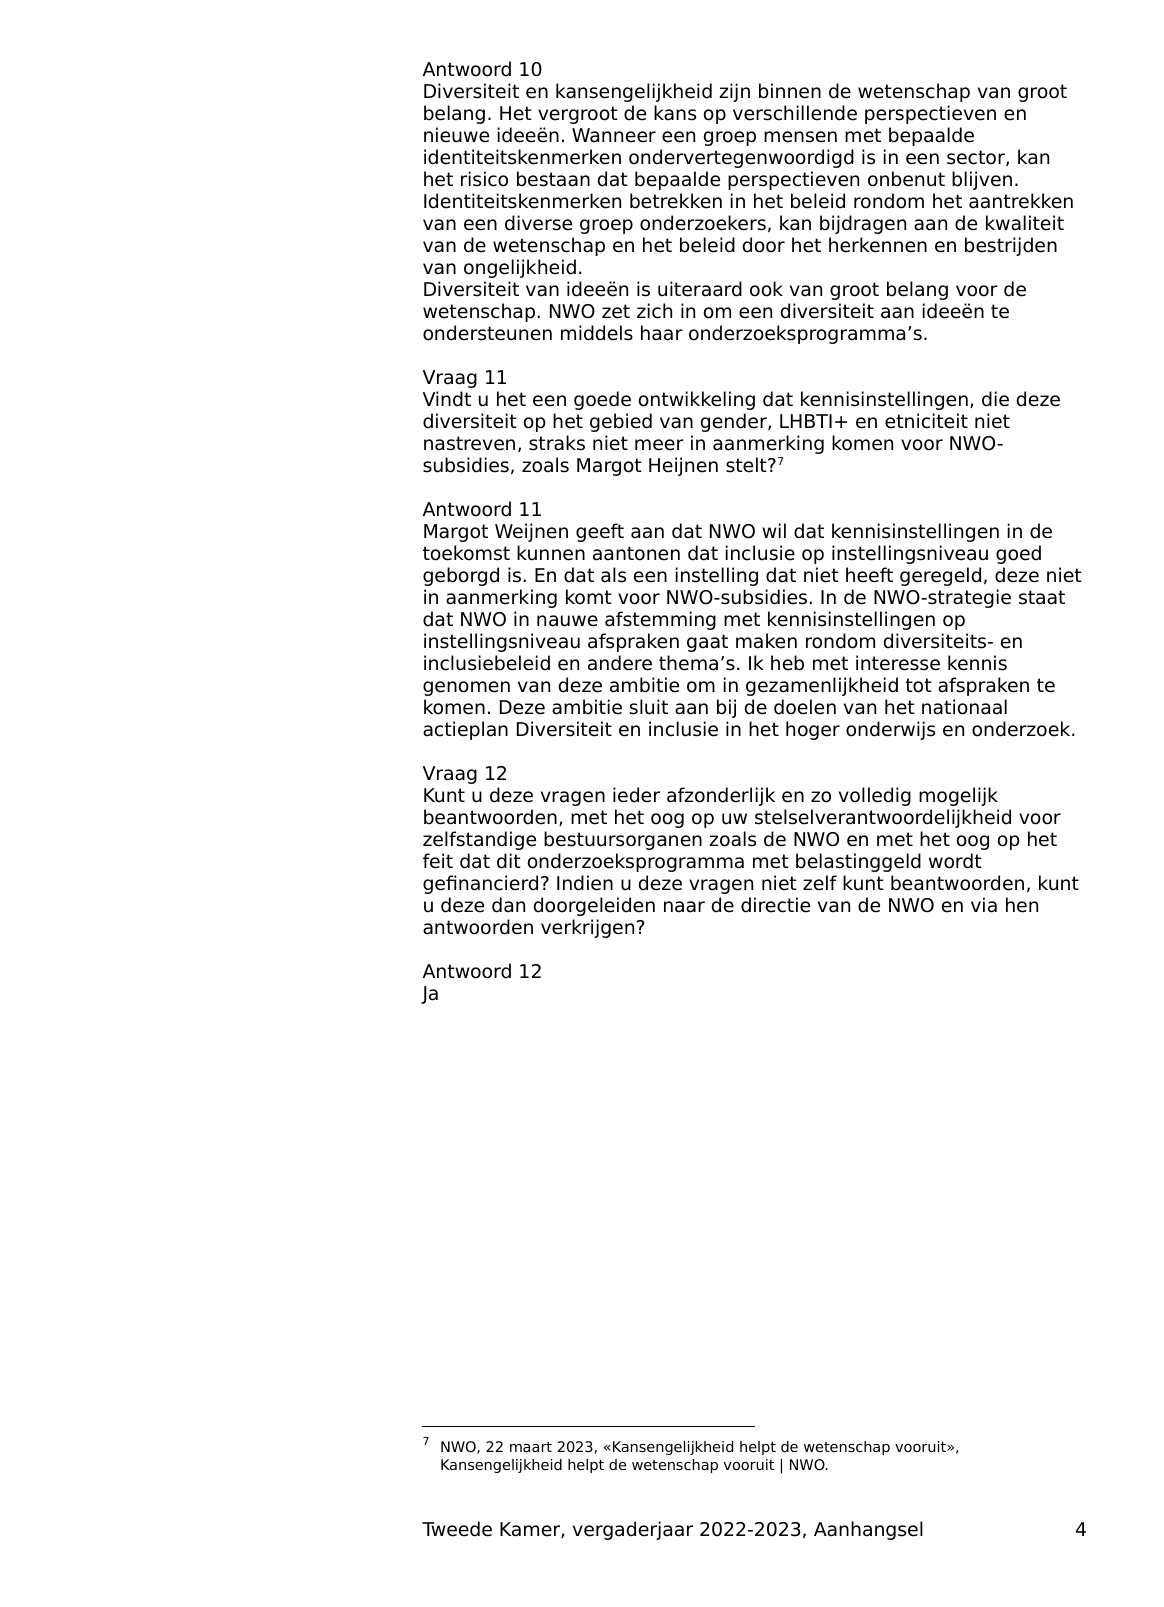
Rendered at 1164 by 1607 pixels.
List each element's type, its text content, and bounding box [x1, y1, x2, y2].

text NWO, 22 maart 2023, «Kansengelijkheid helpt de wetenschap vooruit», Kansengelijkheid helpt de wetenschap vooruit | NWO. [422, 1435, 1087, 1474]
text Vraag 11 [422, 367, 1087, 389]
text Vraag 12 [422, 763, 1087, 785]
text Margot Weijnen geeft aan dat NWO wil dat kennisinstellingen in de toekomst kunnen aantonen dat inclusie op instellingsniveau goed geborgd is. En dat als een instelling dat niet heeft geregeld, deze niet in aanmerking komt voor NWO-subsidies. In de NWO-strategie staat dat NWO in nauwe afstemming met kennisinstellingen op instellingsniveau afspraken gaat maken rondom diversiteits- en inclusiebeleid en andere thema’s. Ik heb met interesse kennis genomen van deze ambitie om in gezamenlijkheid tot afspraken te komen. Deze ambitie sluit aan bij de doelen van het nationaal actieplan Diversiteit en inclusie in het hoger onderwijs en onderzoek. [422, 521, 1087, 741]
text Vindt u het een goede ontwikkeling dat kennisinstellingen, die deze diversiteit op het gebied van gender, LHBTI+ en etniciteit niet nastreven, straks niet meer in aanmerking komen voor NWO-subsidies, zoals Margot Heijnen stelt? [422, 389, 1087, 477]
text Antwoord 11 [422, 499, 1087, 521]
text Kunt u deze vragen ieder afzonderlijk en zo volledig mogelijk beantwoorden, met het oog op uw stelselverantwoordelijkheid voor zelfstandige bestuursorganen zoals de NWO en met het oog op het feit dat dit onderzoeksprogramma met belastinggeld wordt gefinancierd? Indien u deze vragen niet zelf kunt beantwoorden, kunt u deze dan doorgeleiden naar de directie van de NWO en via hen antwoorden verkrijgen? [422, 785, 1087, 939]
text Diversiteit en kansengelijkheid zijn binnen de wetenschap van groot belang. Het vergroot de kans op verschillende perspectieven en nieuwe ideeën. Wanneer een groep mensen met bepaalde identiteitskenmerken ondervertegenwoordigd is in een sector, kan het risico bestaan dat bepaalde perspectieven onbenut blijven. Identiteitskenmerken betrekken in het beleid rondom het aantrekken van een diverse groep onderzoekers, kan bijdragen aan de kwaliteit van de wetenschap en het beleid door het herkennen en bestrijden van ongelijkheid. [422, 81, 1087, 279]
text Ja [422, 983, 1087, 1005]
text Diversiteit van ideeën is uiteraard ook van groot belang voor de wetenschap. NWO zet zich in om een diversiteit aan ideeën te ondersteunen middels haar onderzoeksprogramma’s. [422, 279, 1087, 345]
text Antwoord 12 [422, 961, 1087, 983]
text Antwoord 10 [422, 59, 1087, 81]
